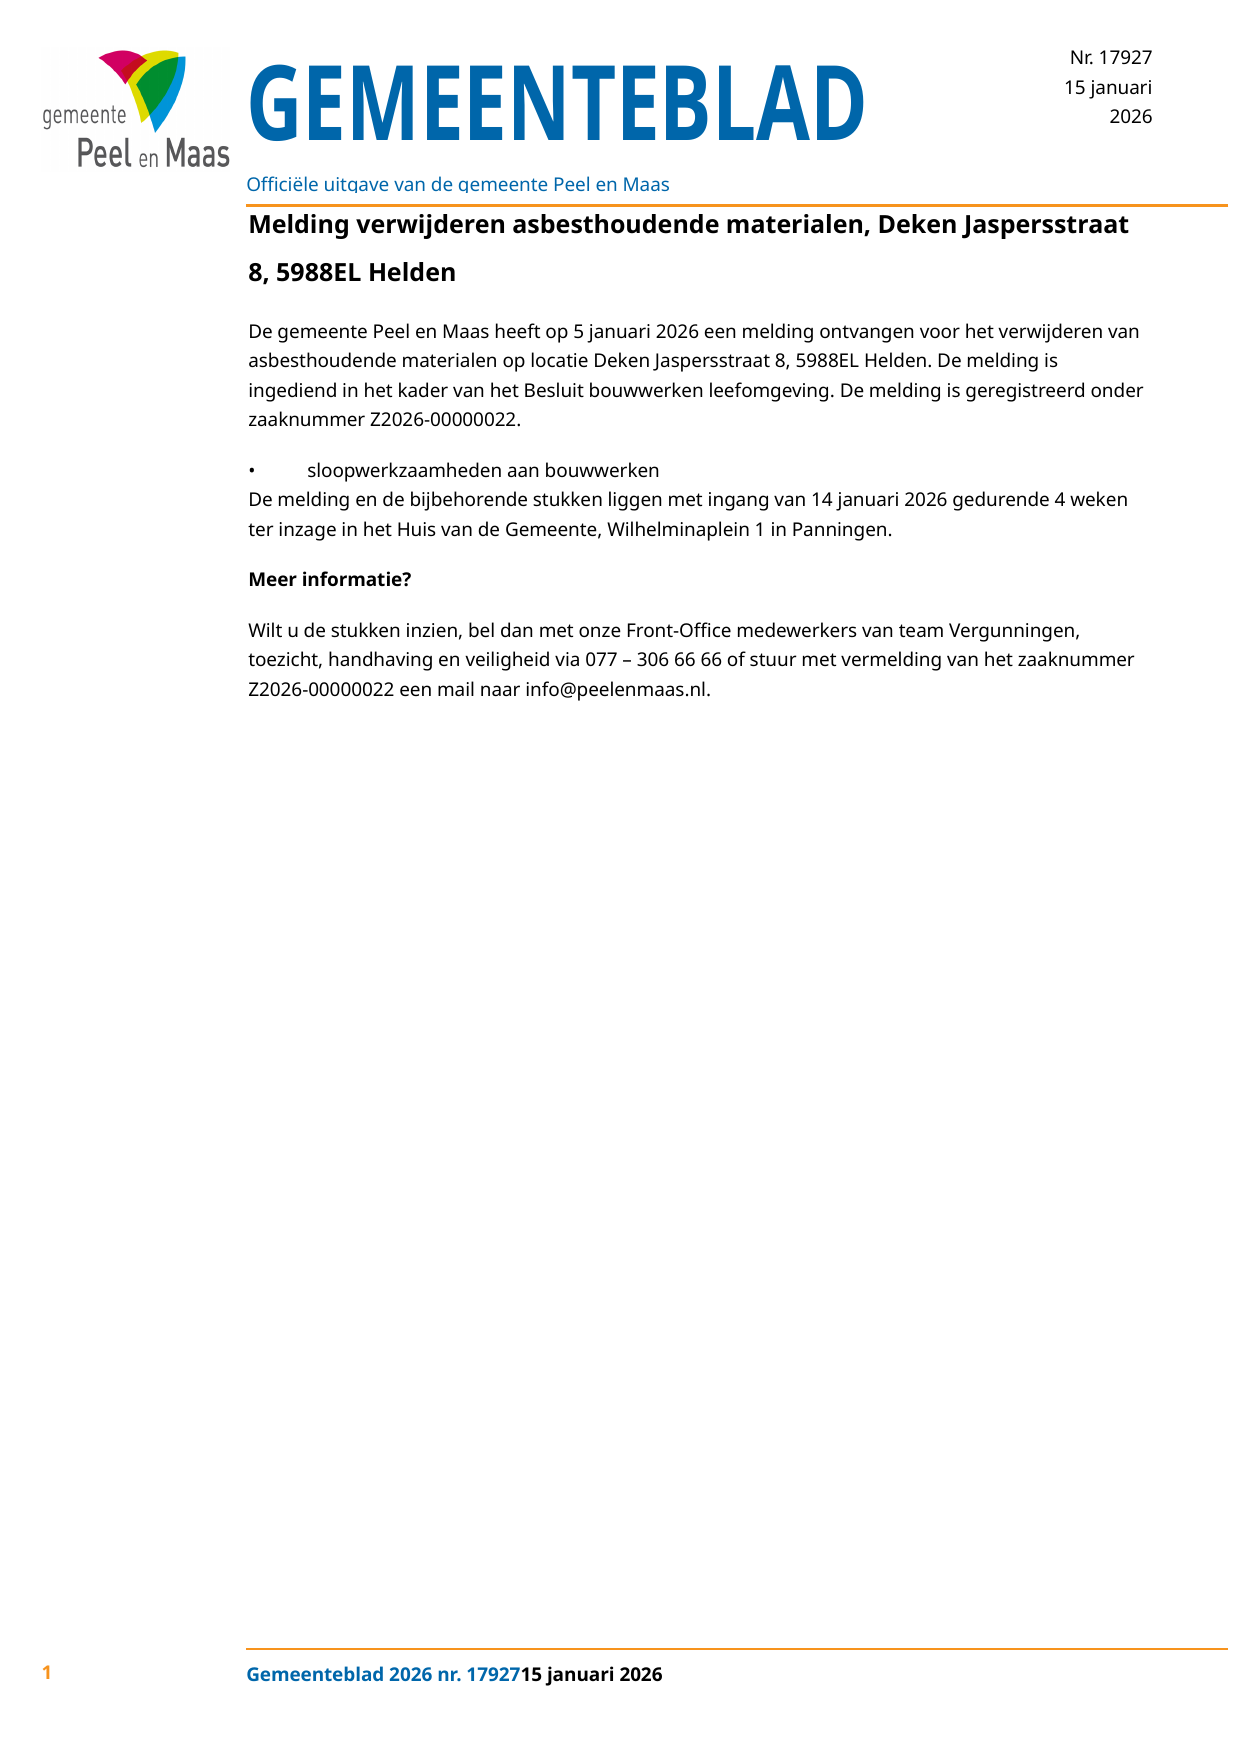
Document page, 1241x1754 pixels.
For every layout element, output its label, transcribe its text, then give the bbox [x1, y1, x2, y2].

text Wilt u de stukken inzien, bel dan met onze Front-Office medewerkers van team Vergunningen, toezicht, handhaving en veiligheid via 077 – 306 66 66 of stuur met vermelding van het zaaknummer Z2026-00000022 een mail naar info@peelenmaas.nl. [248, 617, 1152, 702]
text De gemeente Peel en Maas heeft op 5 januari 2026 een melding ontvangen voor het verwijderen van asbesthoudende materialen op locatie Deken Jaspersstraat 8, 5988EL Helden. De melding is ingediend in het kader van het Besluit bouwwerken leefomgeving. De melding is geregistreerd onder zaaknummer Z2026-00000022. [248, 318, 1152, 432]
picture [41, 47, 231, 172]
list sloopwerkzaamheden aan bouwwerken [248, 457, 1152, 483]
text Melding verwijderen asbesthoudende materialen, Deken Jaspersstraat 8, 5988EL Helden [248, 207, 1152, 288]
text De melding en de bijbehorende stukken liggen met ingang van 14 januari 2026 gedurende 4 weken ter inzage in het Huis van de Gemeente, Wilhelminaplein 1 in Panningen. [248, 487, 1152, 542]
text Meer informatie? [248, 567, 1152, 592]
